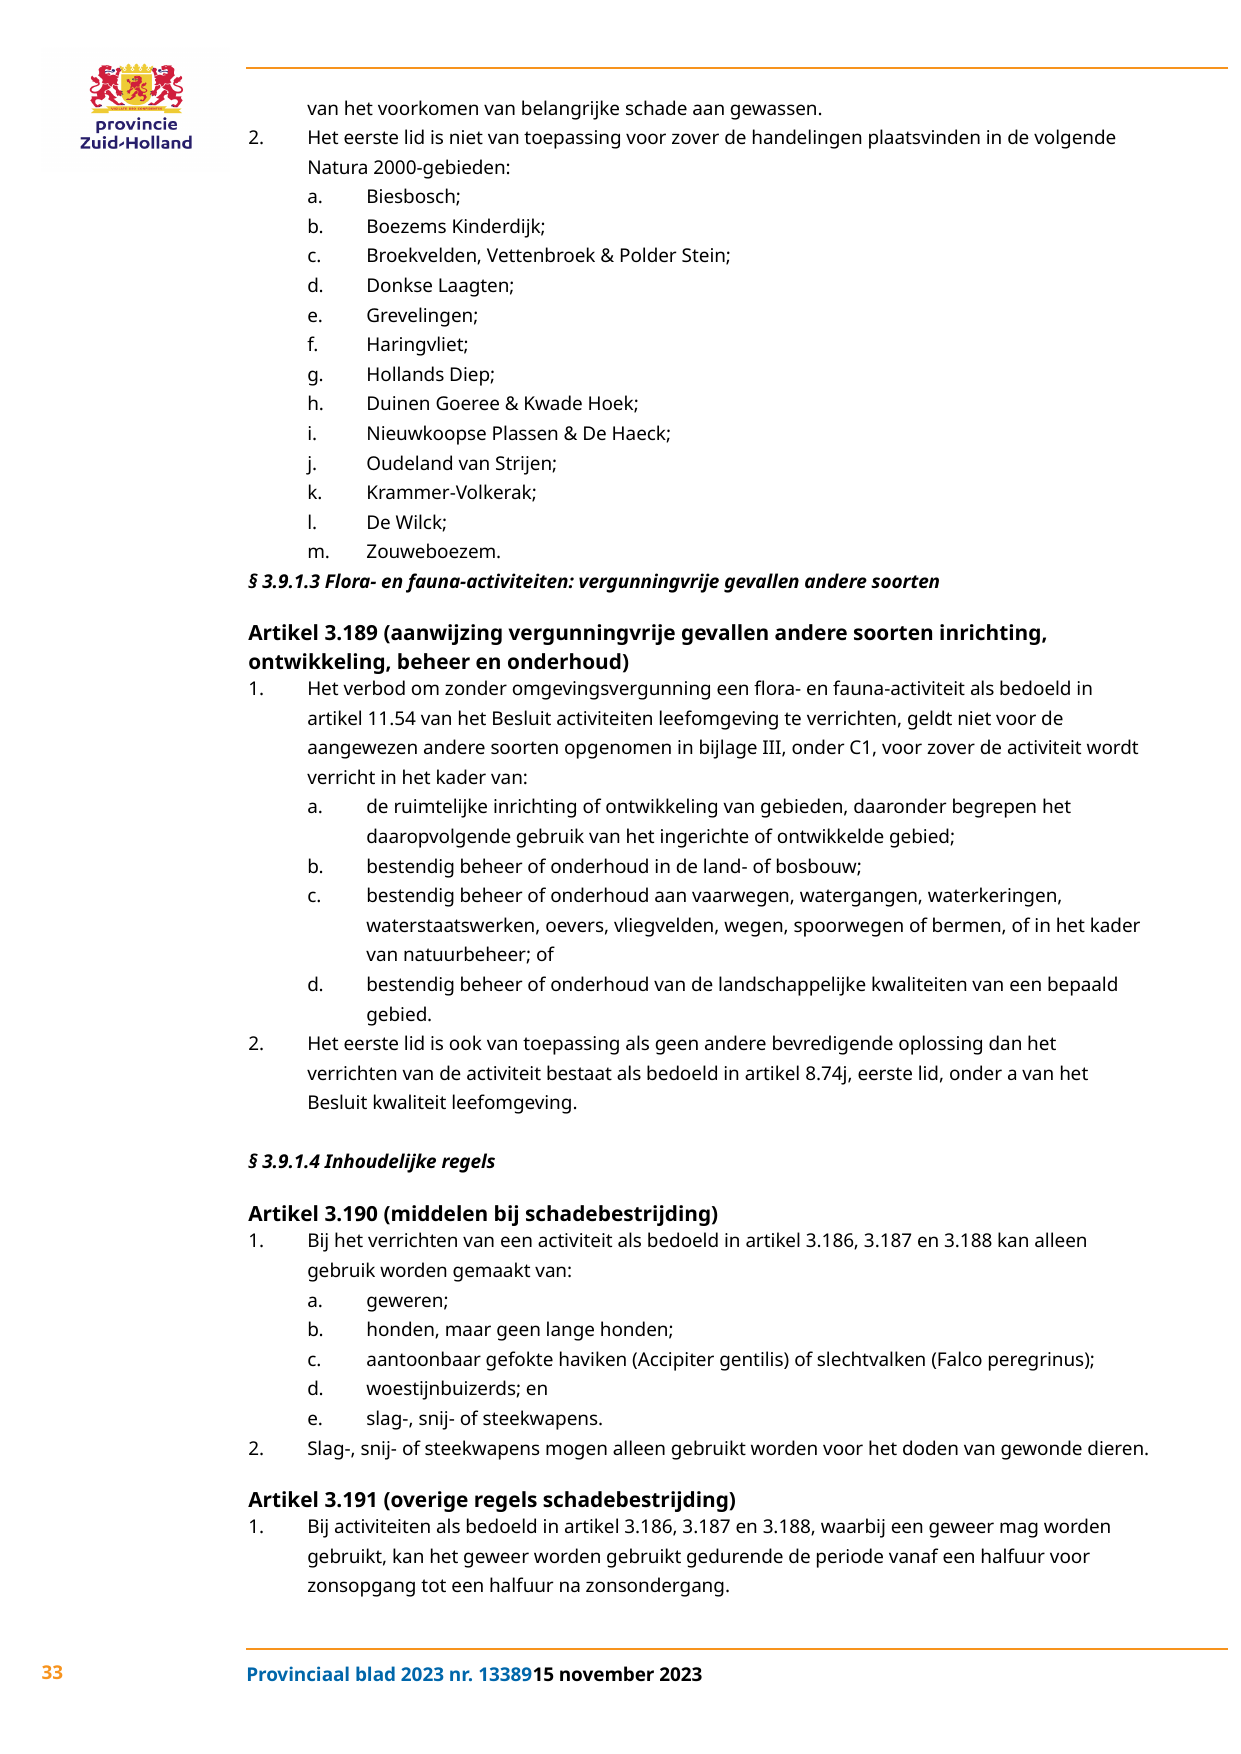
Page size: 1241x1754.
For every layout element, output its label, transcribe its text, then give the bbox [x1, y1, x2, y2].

list Het eerste lid is ook van toepassing als geen andere bevredigende oplossing dan het verrichten van de activiteit bestaat als bedoeld in artikel 8.74j, eerste lid, onder a van het Besluit kwaliteit leefomgeving. [248, 1030, 1152, 1115]
list Zouweboezem. [307, 538, 1152, 564]
list Hollands Diep; [307, 361, 1152, 387]
list honden, maar geen lange honden; [307, 1316, 1152, 1342]
text Artikel 3.189 (aanwijzing vergunningvrije gevallen andere soorten inrichting, ontwikkeling, beheer en onderhoud) [248, 618, 1152, 675]
list De Wilck; [307, 509, 1152, 535]
list Duinen Goeree & Kwade Hoek; [307, 391, 1152, 416]
list Het verbod om zonder omgevingsvergunning een flora- en fauna-activiteit als bedoeld in artikel 11.54 van het Besluit activiteiten leefomgeving te verrichten, geldt niet voor de aangewezen andere soorten opgenomen in bijlage III, onder C1, voor zover de activiteit wordt verricht in het kader van: [248, 675, 1152, 790]
text Artikel 3.191 (overige regels schadebestrijding) [248, 1485, 1152, 1513]
list Bij activiteiten als bedoeld in artikel 3.186, 3.187 en 3.188, waarbij een geweer mag worden gebruikt, kan het geweer worden gebruikt gedurende de periode vanaf een halfuur voor zonsopgang tot een halfuur na zonsondergang. [248, 1513, 1152, 1598]
list van het voorkomen van belangrijke schade aan gewassen. [248, 95, 1152, 121]
text Artikel 3.190 (middelen bij schadebestrijding) [248, 1199, 1152, 1228]
list Het eerste lid is niet van toepassing voor zover de handelingen plaatsvinden in de volgende Natura 2000-gebieden: [248, 124, 1152, 180]
list woestijnbuizerds; en [307, 1376, 1152, 1401]
list Krammer-Volkerak; [307, 479, 1152, 505]
list Slag-, snij- of steekwapens mogen alleen gebruikt worden voor het doden van gewonde dieren. [248, 1435, 1152, 1460]
list slag-, snij- of steekwapens. [307, 1405, 1152, 1431]
list bestendig beheer of onderhoud van de landschappelijke kwaliteiten van een bepaald gebied. [307, 971, 1152, 1027]
list geweren; [307, 1287, 1152, 1312]
list de ruimtelijke inrichting of ontwikkeling van gebieden, daaronder begrepen het daaropvolgende gebruik van het ingerichte of ontwikkelde gebied; [307, 794, 1152, 849]
list Donkse Laagten; [307, 272, 1152, 298]
list Bij het verrichten van een activiteit als bedoeld in artikel 3.186, 3.187 en 3.188 kan alleen gebruik worden gemaakt van: [248, 1228, 1152, 1283]
list Nieuwkoopse Plassen & De Haeck; [307, 420, 1152, 446]
list Boezems Kinderdijk; [307, 213, 1152, 239]
list bestendig beheer of onderhoud in de land- of bosbouw; [307, 853, 1152, 879]
list aantoonbaar gefokte haviken (Accipiter gentilis) of slechtvalken (Falco peregrinus); [307, 1346, 1152, 1372]
list Oudeland van Strijen; [307, 450, 1152, 476]
list Grevelingen; [307, 302, 1152, 328]
list Biesbosch; [307, 183, 1152, 209]
list bestendig beheer of onderhoud aan vaarwegen, watergangen, waterkeringen, waterstaatswerken, oevers, vliegvelden, wegen, spoorwegen of bermen, of in het kader van natuurbeheer; of [307, 882, 1152, 967]
list Broekvelden, Vettenbroek & Polder Stein; [307, 243, 1152, 268]
list Haringvliet; [307, 331, 1152, 357]
text § 3.9.1.3 Flora- en fauna-activiteiten: vergunningvrije gevallen andere soorten [248, 568, 1152, 594]
picture [41, 47, 231, 172]
text § 3.9.1.4 Inhoudelijke regels [248, 1149, 1152, 1174]
